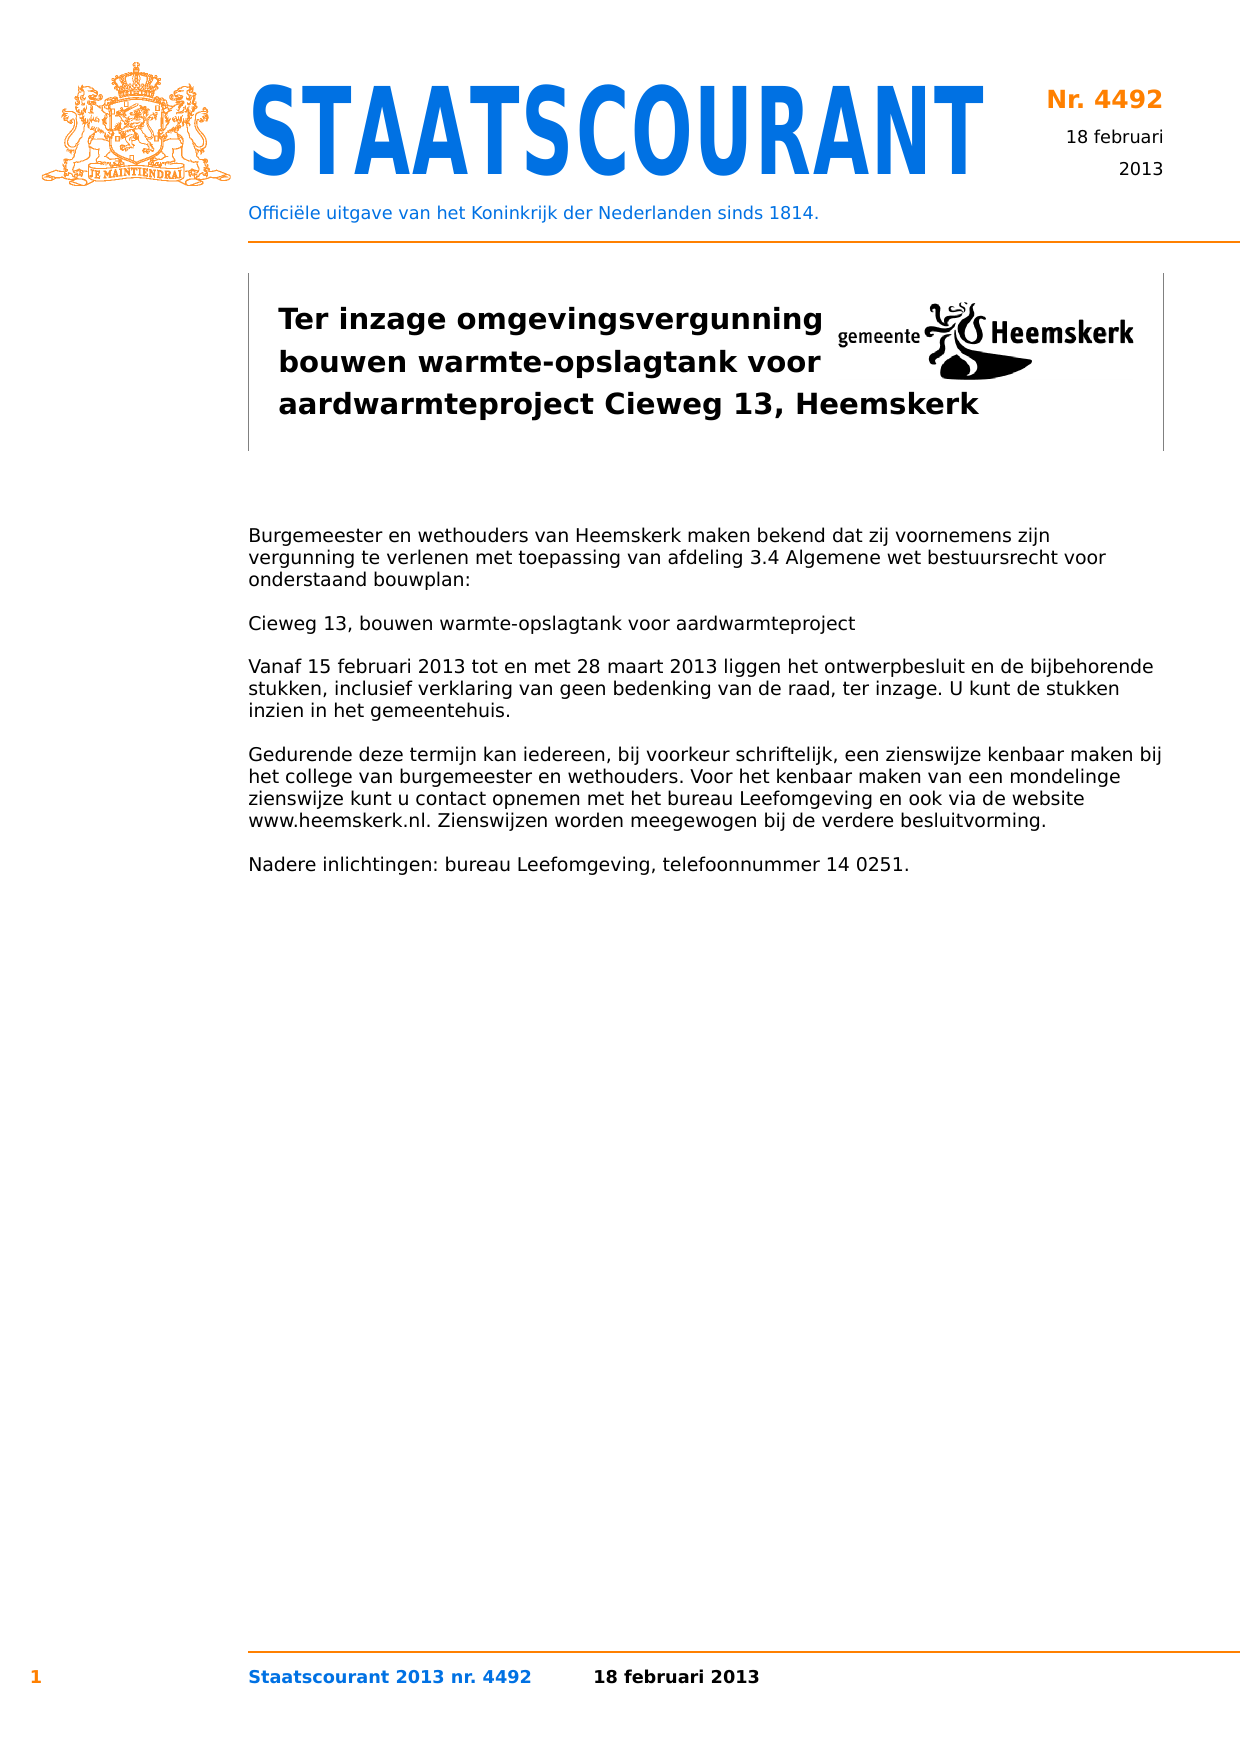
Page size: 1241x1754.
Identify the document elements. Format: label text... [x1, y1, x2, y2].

text Cieweg 13, bouwen warmte-opslagtank voor aardwarmteproject [248, 612, 1163, 634]
subtitle Ter inzage omgevingsvergunning bouwen warmte-opslagtank voor aardwarmteproject Cieweg 13, Heemskerk [249, 273, 1163, 451]
text Vanaf 15 februari 2013 tot en met 28 maart 2013 liggen het ontwerpbesluit en de bijbehorende stukken, inclusief verklaring van geen bedenking van de raad, ter inzage. U kunt de stukken inzien in het gemeentehuis. [248, 656, 1163, 722]
table_header Nr. 4492 [998, 62, 1240, 121]
table_cell Officiële uitgave van het Koninkrijk der Nederlanden sinds 1814. [248, 203, 1240, 241]
picture [838, 302, 1134, 380]
table_cell 2013 [998, 153, 1240, 203]
table_cell 18 februari [998, 121, 1240, 153]
picture [41, 62, 231, 186]
table_header [25, 62, 248, 241]
table_header STAATSCOURANT [248, 62, 998, 203]
text Burgemeester en wethouders van Heemskerk maken bekend dat zij voornemens zijn vergunning te verlenen met toepassing van afdeling 3.4 Algemene wet bestuursrecht voor onderstaand bouwplan: [248, 525, 1163, 591]
text Nadere inlichtingen: bureau Leefomgeving, telefoonnummer 14 0251. [248, 854, 1163, 876]
text Gedurende deze termijn kan iedereen, bij voorkeur schriftelijk, een zienswijze kenbaar maken bij het college van burgemeester en wethouders. Voor het kenbaar maken van een mondelinge zienswijze kunt u contact opnemen met het bureau Leefomgeving en ook via de website www.heemskerk.nl. Zienswijzen worden meegewogen bij de verdere besluitvorming. [248, 744, 1163, 832]
